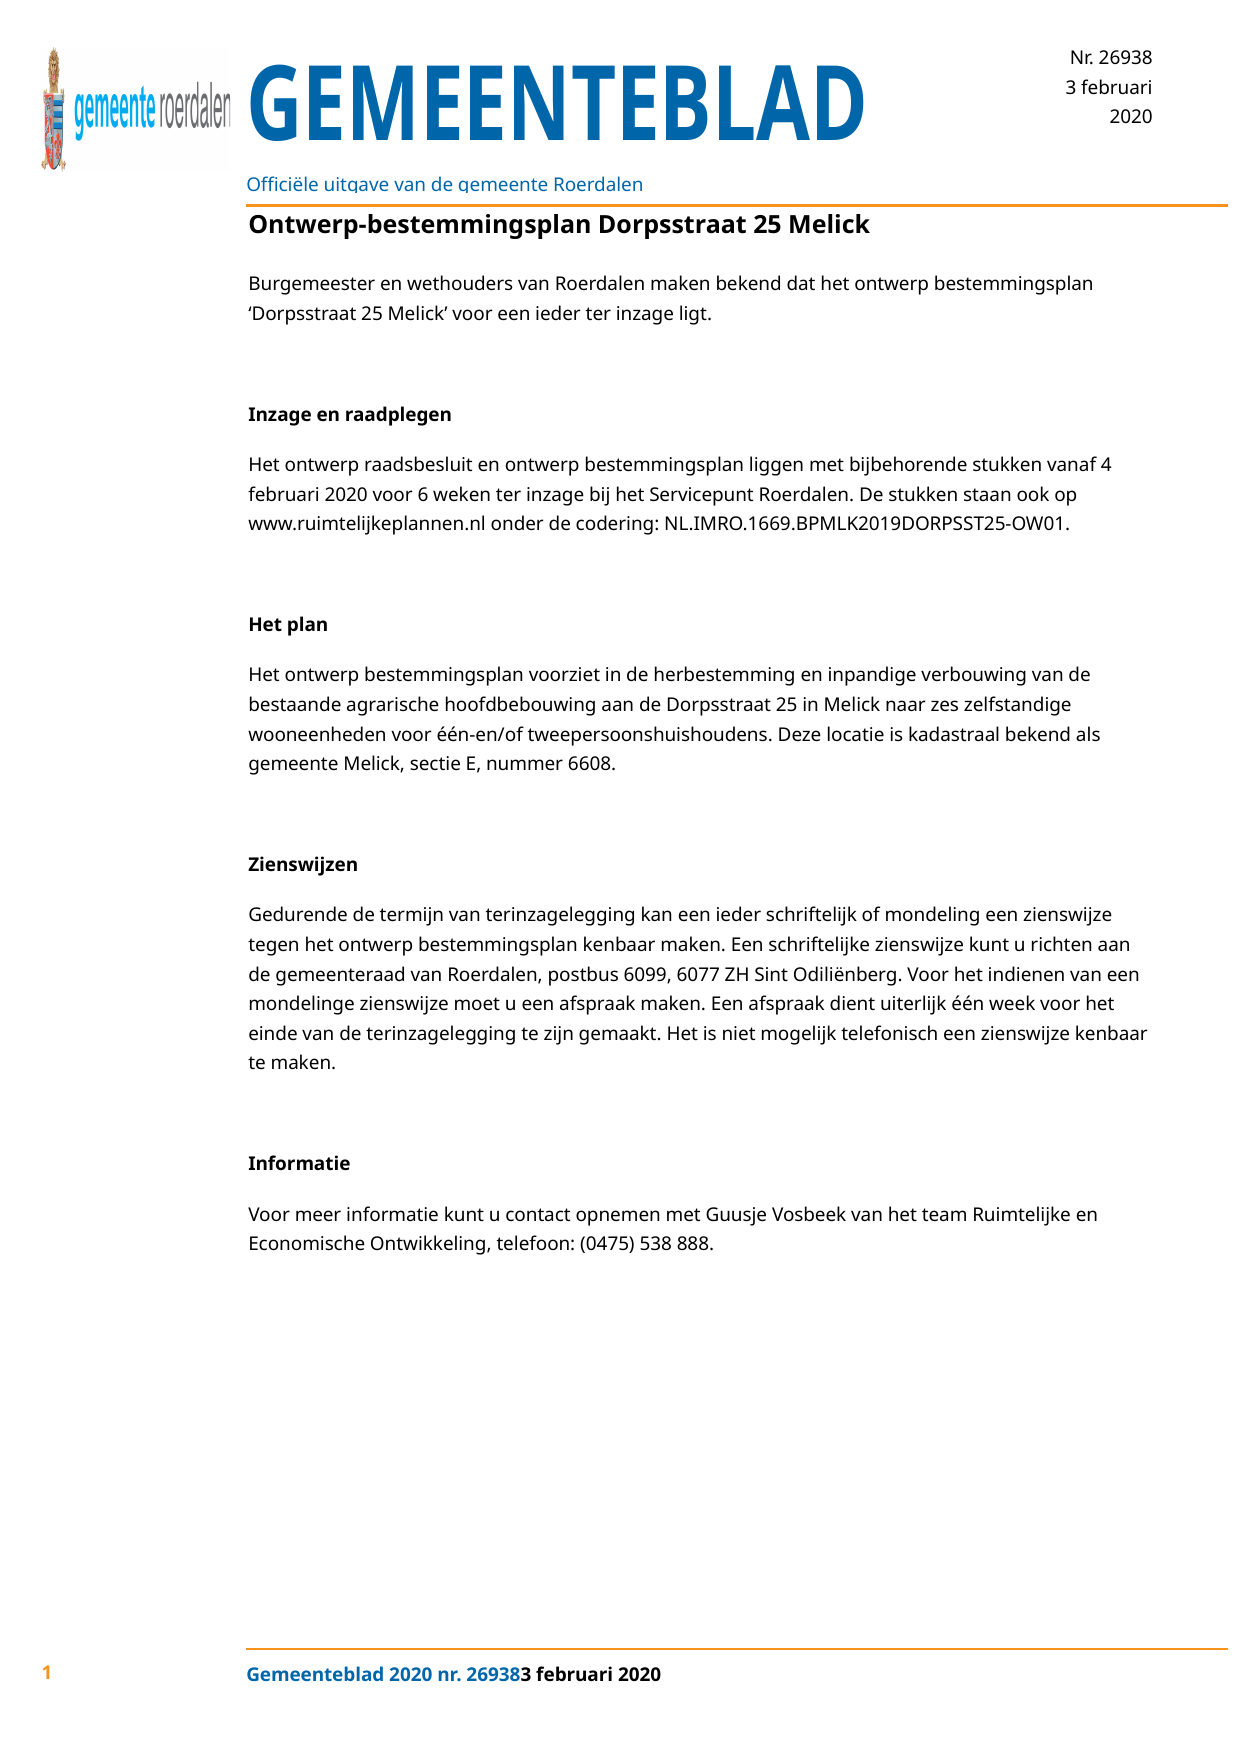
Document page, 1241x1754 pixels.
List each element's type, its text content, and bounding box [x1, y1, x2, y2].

text Het plan [248, 611, 1152, 637]
text Voor meer informatie kunt u contact opnemen met Guusje Vosbeek van het team Ruimtelijke en Economische Ontwikkeling, telefoon: (0475) 538 888. [248, 1201, 1152, 1256]
text Het ontwerp bestemmingsplan voorziet in de herbestemming en inpandige verbouwing van de bestaande agrarische hoofdbebouwing aan de Dorpsstraat 25 in Melick naar zes zelfstandige wooneenheden voor één-en/of tweepersoonshuishoudens. Deze locatie is kadastraal bekend als gemeente Melick, sectie E, nummer 6608. [248, 662, 1152, 776]
text Ontwerp-bestemmingsplan Dorpsstraat 25 Melick [248, 207, 1152, 241]
text Gedurende de termijn van terinzagelegging kan een ieder schriftelijk of mondeling een zienswijze tegen het ontwerp bestemmingsplan kenbaar maken. Een schriftelijke zienswijze kunt u richten aan de gemeenteraad van Roerdalen, postbus 6099, 6077 ZH Sint Odiliënberg. Voor het indienen van een mondelinge zienswijze moet u een afspraak maken. Een afspraak dient uiterlijk één week voor het einde van de terinzagelegging te zijn gemaakt. Het is niet mogelijk telefonisch een zienswijze kenbaar te maken. [248, 902, 1152, 1075]
text Zienswijzen [248, 851, 1152, 877]
text Informatie [248, 1150, 1152, 1176]
text Inzage en raadplegen [248, 401, 1152, 426]
picture [41, 47, 231, 172]
text Het ontwerp raadsbesluit en ontwerp bestemmingsplan liggen met bijbehorende stukken vanaf 4 februari 2020 voor 6 weken ter inzage bij het Servicepunt Roerdalen. De stukken staan ook op www.ruimtelijkeplannen.nl onder de codering: NL.IMRO.1669.BPMLK2019DORPSST25-OW01. [248, 451, 1152, 536]
text Burgemeester en wethouders van Roerdalen maken bekend dat het ontwerp bestemmingsplan ‘Dorpsstraat 25 Melick’ voor een ieder ter inzage ligt. [248, 270, 1152, 326]
